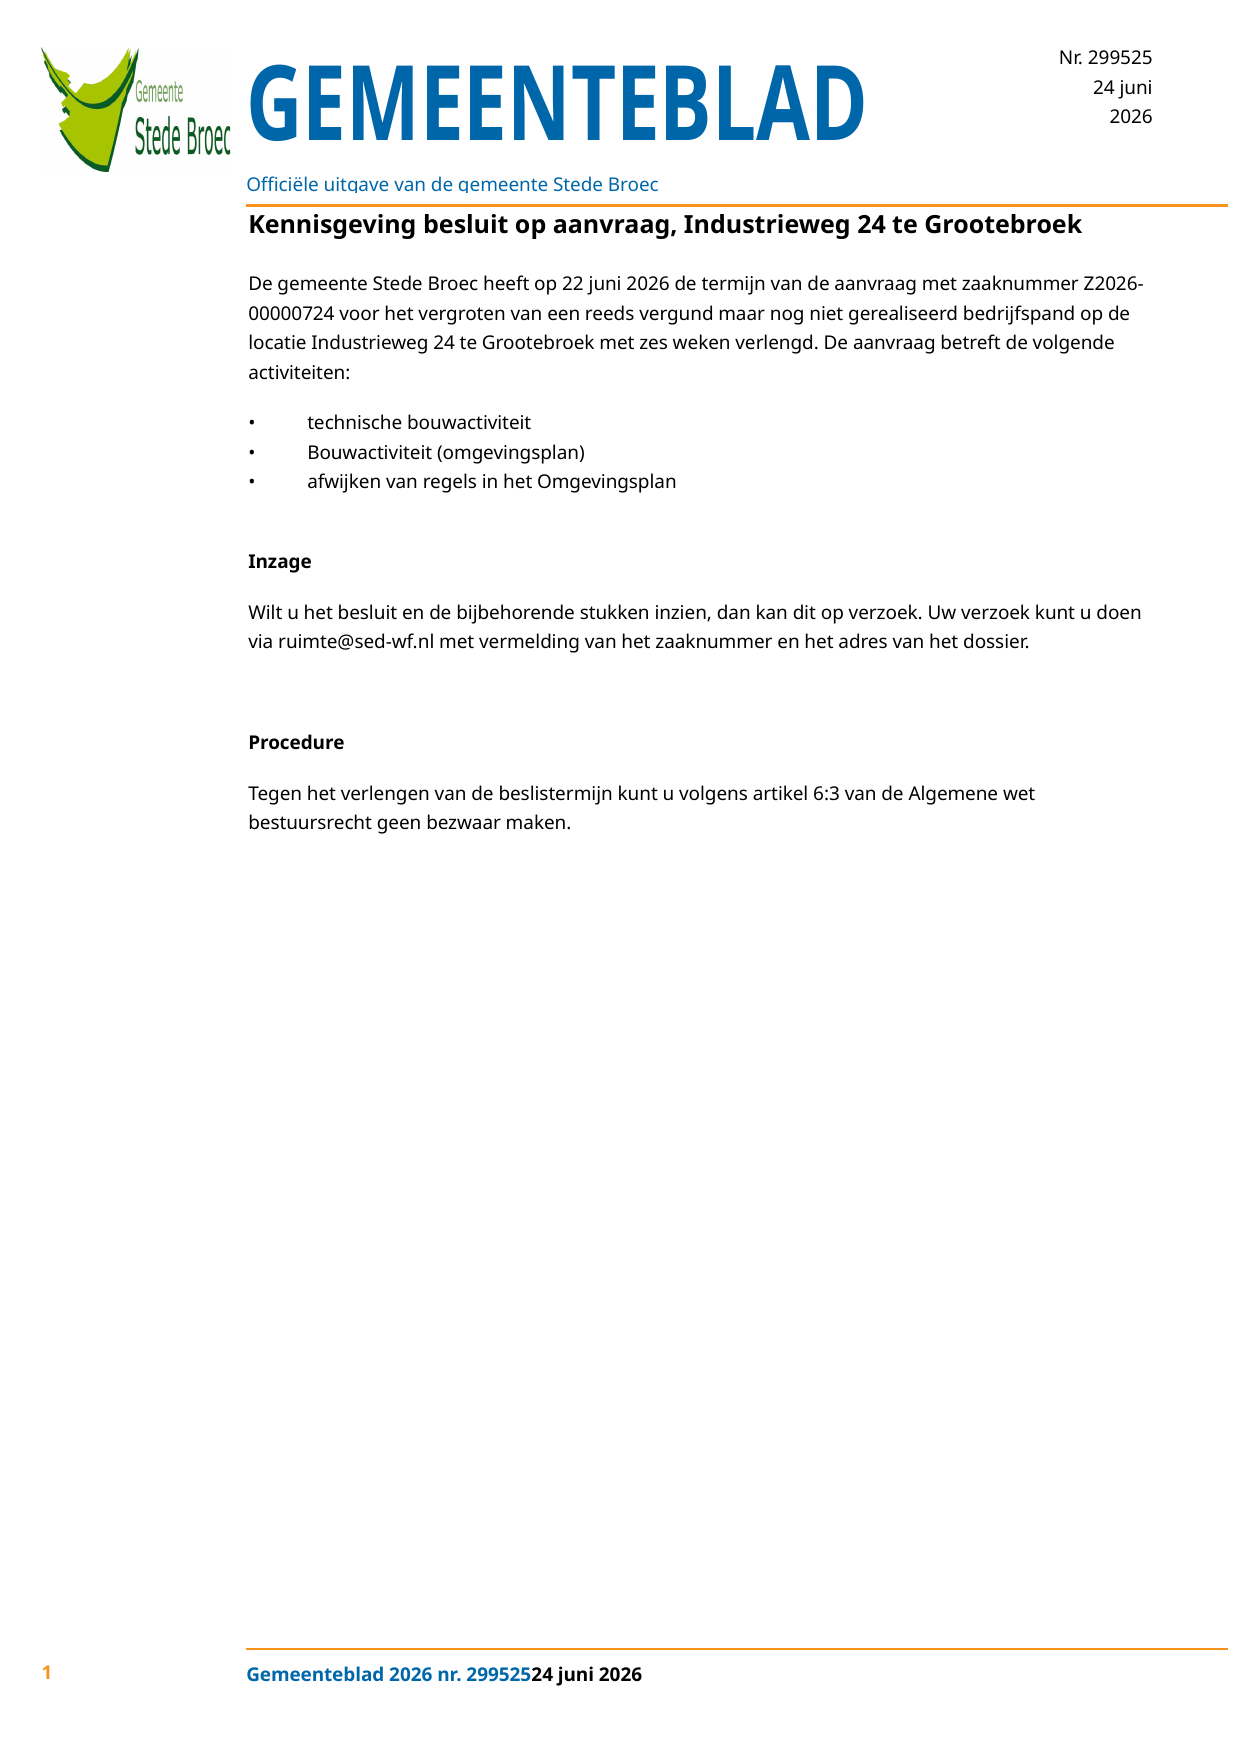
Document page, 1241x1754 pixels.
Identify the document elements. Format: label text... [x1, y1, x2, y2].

text Inzage [248, 549, 1152, 574]
list afwijken van regels in het Omgevingsplan [248, 469, 1152, 494]
text Tegen het verlengen van de beslistermijn kunt u volgens artikel 6:3 van de Algemene wet bestuursrecht geen bezwaar maken. [248, 780, 1152, 835]
text De gemeente Stede Broec heeft op 22 juni 2026 de termijn van de aanvraag met zaaknummer Z2026-00000724 voor het vergroten van een reeds vergund maar nog niet gerealiseerd bedrijfspand op de locatie Industrieweg 24 te Grootebroek met zes weken verlengd. De aanvraag betreft de volgende activiteiten: [248, 270, 1152, 385]
text Procedure [248, 729, 1152, 755]
text Kennisgeving besluit op aanvraag, Industrieweg 24 te Grootebroek [248, 207, 1152, 241]
text Wilt u het besluit en de bijbehorende stukken inzien, dan kan dit op verzoek. Uw verzoek kunt u doen via ruimte@sed-wf.nl met vermelding van het zaaknummer en het adres van het dossier. [248, 599, 1152, 654]
list technische bouwactiviteit [248, 409, 1152, 435]
picture [41, 47, 231, 172]
list Bouwactiviteit (omgevingsplan) [248, 439, 1152, 465]
